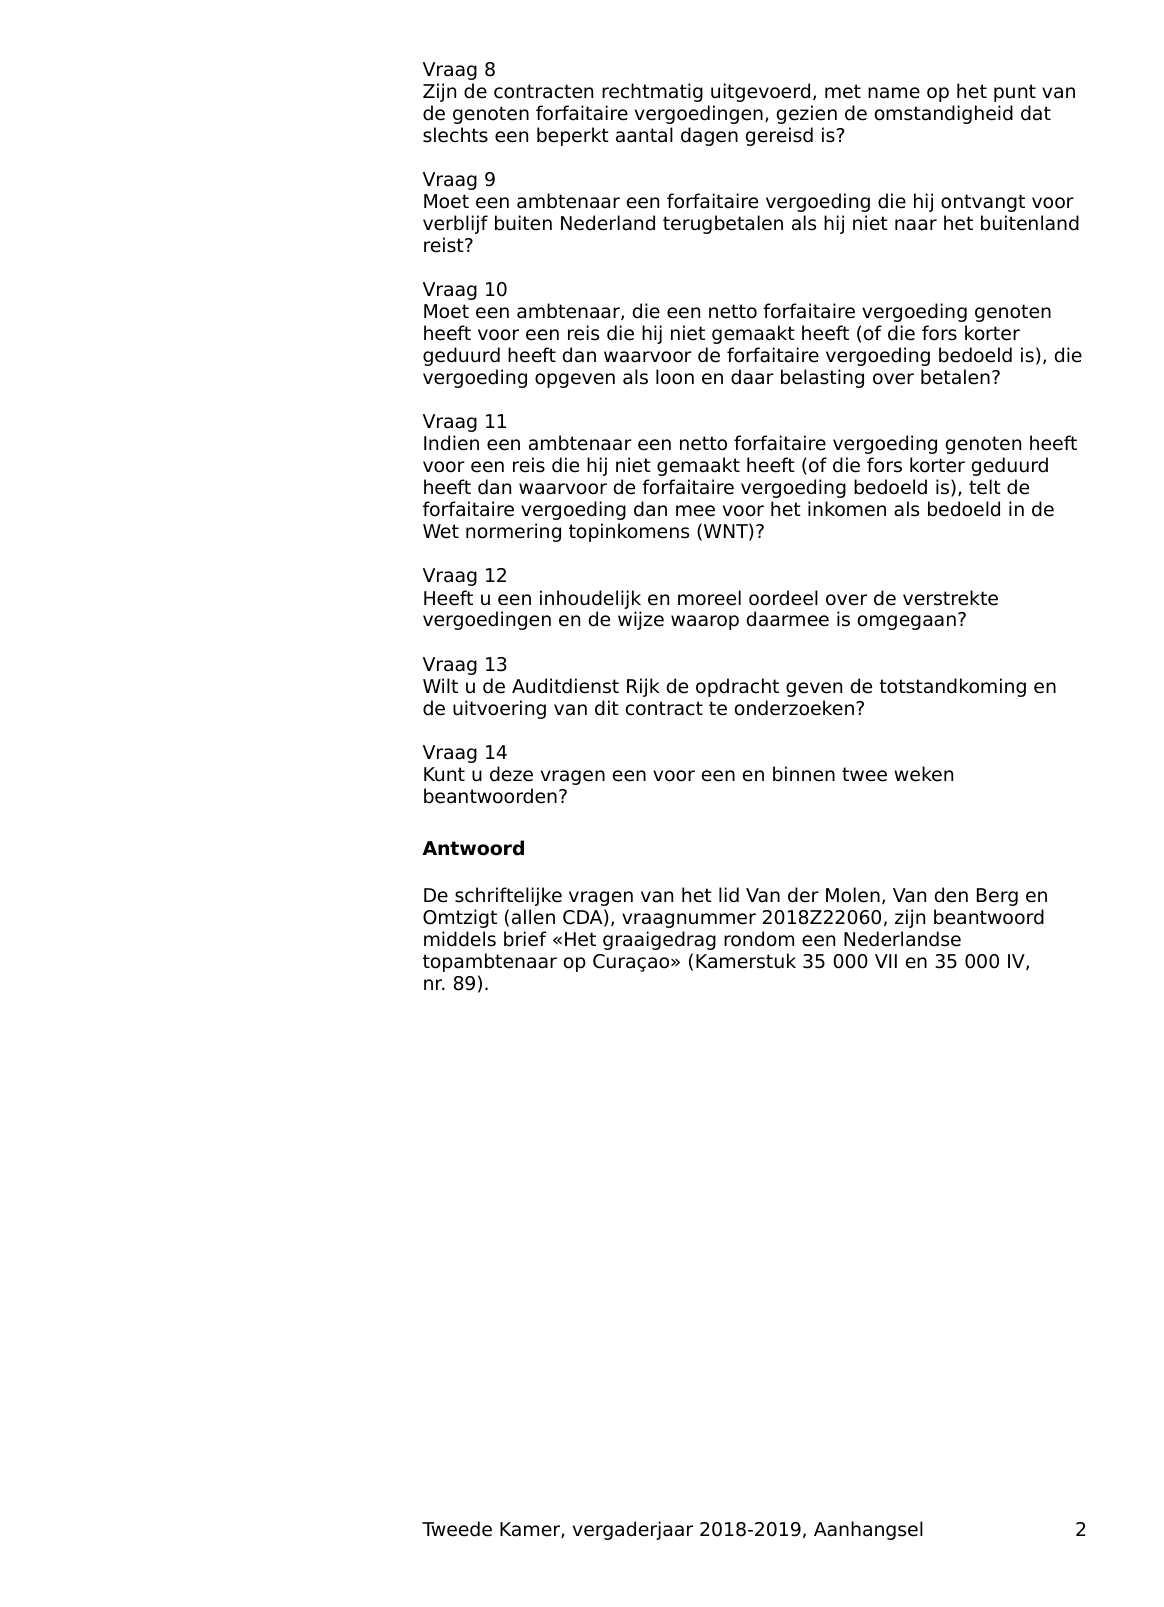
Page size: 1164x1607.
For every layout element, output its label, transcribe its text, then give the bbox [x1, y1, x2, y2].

text Vraag 8 [422, 59, 1087, 81]
text Vraag 10 [422, 279, 1087, 301]
text Vraag 11 [422, 411, 1087, 433]
text Wilt u de Auditdienst Rijk de opdracht geven de totstandkoming en de uitvoering van dit contract te onderzoeken? [422, 676, 1087, 719]
text De schriftelijke vragen van het lid Van der Molen, Van den Berg en Omtzigt (allen CDA), vraagnummer 2018Z22060, zijn beantwoord middels brief «Het graaigedrag rondom een Nederlandse topambtenaar op Curaçao» (Kamerstuk 35 000 VII en 35 000 IV, nr. 89). [422, 884, 1087, 994]
text Vraag 12 [422, 565, 1087, 587]
text Heeft u een inhoudelijk en moreel oordeel over de verstrekte vergoedingen en de wijze waarop daarmee is omgegaan? [422, 587, 1087, 631]
subtitle Antwoord [422, 838, 1087, 859]
text Indien een ambtenaar een netto forfaitaire vergoeding genoten heeft voor een reis die hij niet gemaakt heeft (of die fors korter geduurd heeft dan waarvoor de forfaitaire vergoeding bedoeld is), telt de forfaitaire vergoeding dan mee voor het inkomen als bedoeld in de Wet normering topinkomens (WNT)? [422, 433, 1087, 543]
text Vraag 9 [422, 169, 1087, 191]
text Vraag 14 [422, 742, 1087, 764]
text Zijn de contracten rechtmatig uitgevoerd, met name op het punt van de genoten forfaitaire vergoedingen, gezien de omstandigheid dat slechts een beperkt aantal dagen gereisd is? [422, 81, 1087, 147]
text Moet een ambtenaar, die een netto forfaitaire vergoeding genoten heeft voor een reis die hij niet gemaakt heeft (of die fors korter geduurd heeft dan waarvoor de forfaitaire vergoeding bedoeld is), die vergoeding opgeven als loon en daar belasting over betalen? [422, 301, 1087, 389]
text Moet een ambtenaar een forfaitaire vergoeding die hij ontvangt voor verblijf buiten Nederland terugbetalen als hij niet naar het buitenland reist? [422, 191, 1087, 257]
text Kunt u deze vragen een voor een en binnen twee weken beantwoorden? [422, 764, 1087, 808]
text Vraag 13 [422, 653, 1087, 676]
